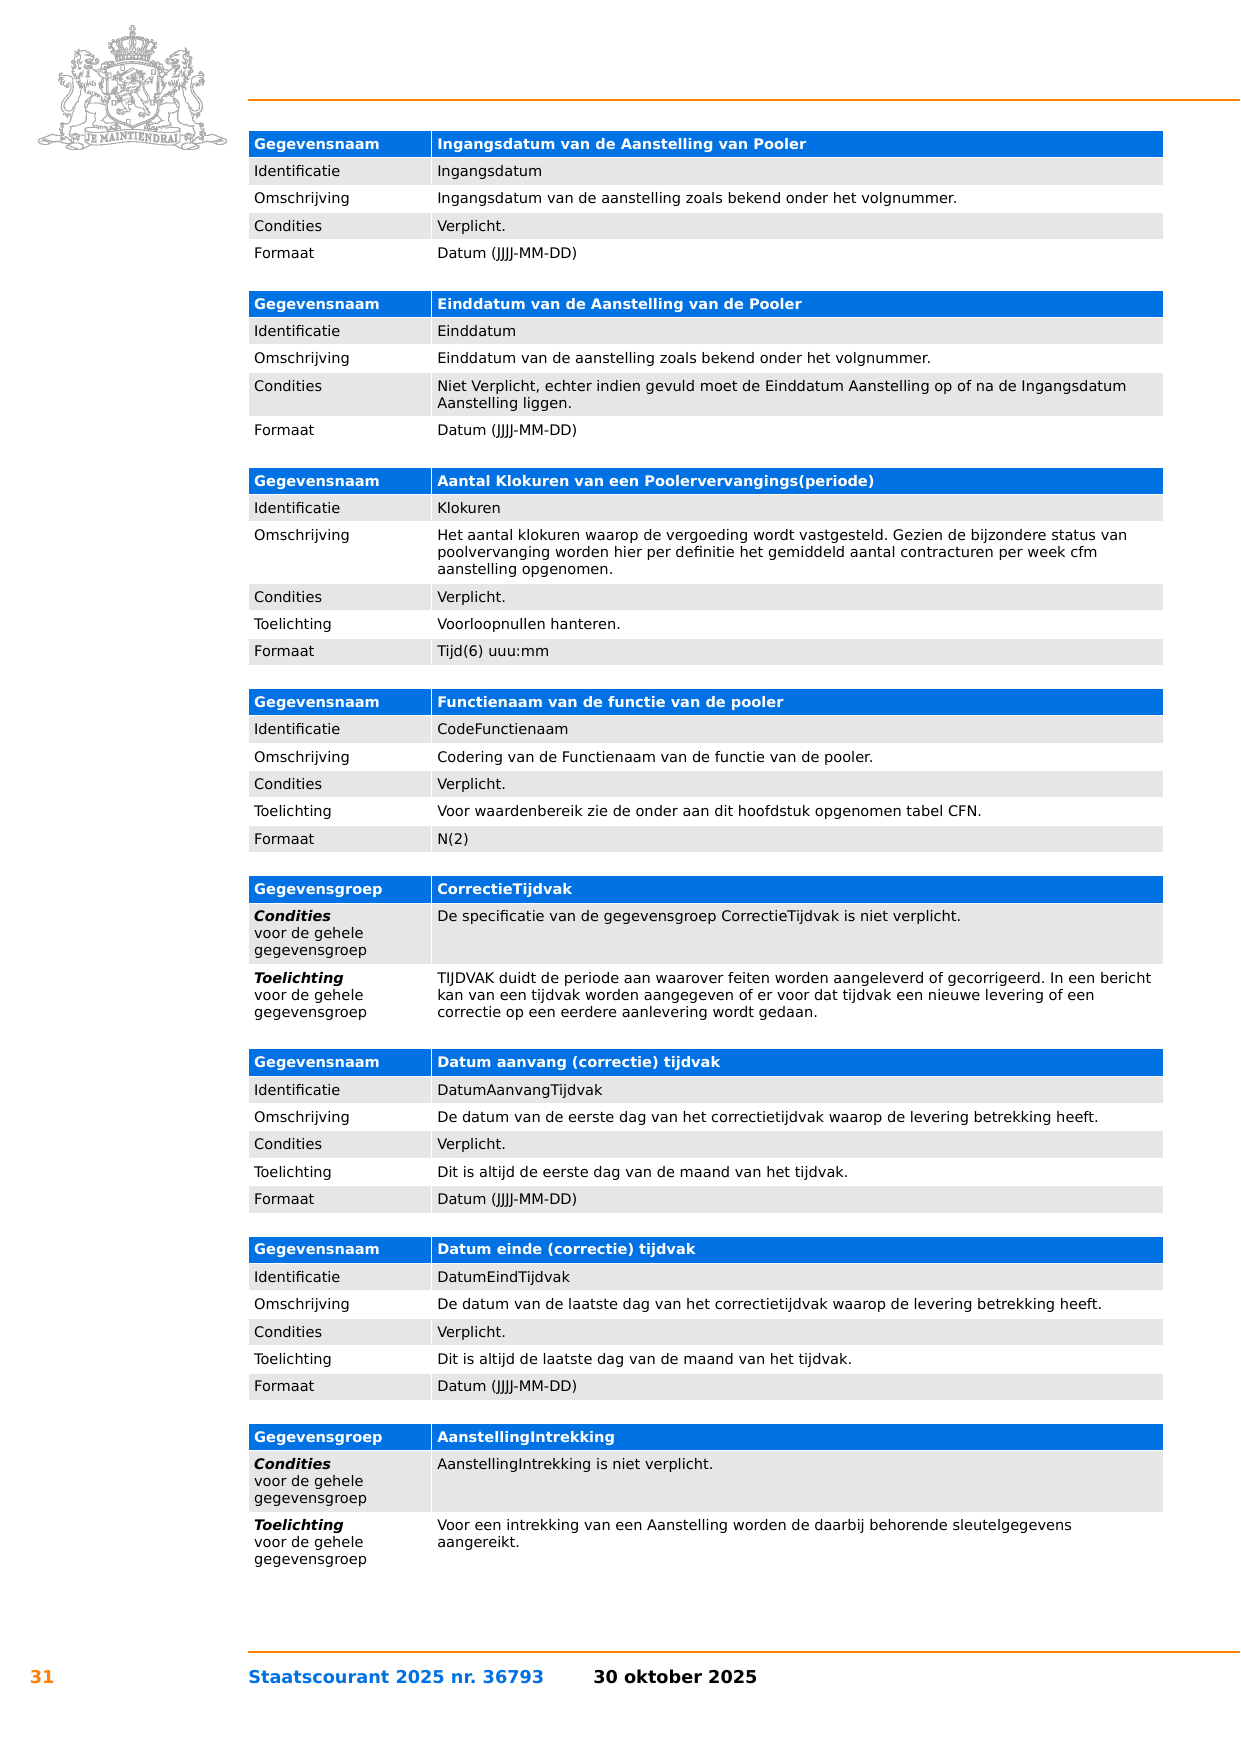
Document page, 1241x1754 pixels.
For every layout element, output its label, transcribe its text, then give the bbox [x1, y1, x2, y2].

table_cell Condities [249, 373, 431, 416]
table_cell Toelichting [249, 611, 431, 638]
table_header CorrectieTijdvak [432, 876, 1163, 903]
table_cell Verplicht. [432, 1131, 1163, 1158]
table_cell Formaat [249, 1374, 431, 1400]
table_cell Toelichting voor de gehele gegevensgroep [249, 965, 431, 1025]
table_cell Identificatie [249, 158, 431, 185]
table_cell De specificatie van de gegevensgroep CorrectieTijdvak is niet verplicht. [432, 904, 1163, 964]
table_cell Verplicht. [432, 584, 1163, 610]
table_cell Omschrijving [249, 1104, 431, 1130]
table_cell Dit is altijd de laatste dag van de maand van het tijdvak. [432, 1346, 1163, 1372]
table_cell CodeFunctienaam [432, 716, 1163, 743]
table_cell Verplicht. [432, 1319, 1163, 1345]
table_cell Klokuren [432, 495, 1163, 521]
picture [38, 25, 227, 150]
table_cell Tijd(6) uuu:mm [432, 639, 1163, 665]
table_cell Identificatie [249, 495, 431, 521]
table_header Functienaam van de functie van de pooler [432, 689, 1163, 715]
table_cell Condities voor de gehele gegevensgroep [249, 904, 431, 964]
table_header Gegevensnaam [249, 1237, 431, 1263]
table_header Gegevensnaam [249, 468, 431, 494]
table_header Datum einde (correctie) tijdvak [432, 1237, 1163, 1263]
table_cell Identificatie [249, 716, 431, 743]
table_cell Datum (JJJJ-MM-DD) [432, 418, 1163, 444]
table_header AanstellingIntrekking [432, 1424, 1163, 1450]
table_cell Niet Verplicht, echter indien gevuld moet de Einddatum Aanstelling op of na de Ingangsdatum Aanstelling liggen. [432, 373, 1163, 416]
table_cell Condities [249, 584, 431, 610]
table_cell Toelichting [249, 1159, 431, 1185]
table_cell Ingangsdatum van de aanstelling zoals bekend onder het volgnummer. [432, 186, 1163, 212]
table_cell AanstellingIntrekking is niet verplicht. [432, 1451, 1163, 1512]
table_cell Verplicht. [432, 213, 1163, 239]
table_cell Identificatie [249, 1077, 431, 1103]
table_cell TIJDVAK duidt de periode aan waarover feiten worden aangeleverd of gecorrigeerd. In een bericht kan van een tijdvak worden aangegeven of er voor dat tijdvak een nieuwe levering of een correctie op een eerdere aanlevering wordt gedaan. [432, 965, 1163, 1025]
table_header Gegevensgroep [249, 876, 431, 903]
table_cell Condities [249, 213, 431, 239]
table_cell Identificatie [249, 318, 431, 344]
table_cell Ingangsdatum [432, 158, 1163, 185]
table_cell Omschrijving [249, 346, 431, 372]
table_cell Toelichting voor de gehele gegevensgroep [249, 1513, 431, 1573]
table_header Gegevensnaam [249, 131, 431, 157]
table_cell Voor een intrekking van een Aanstelling worden de daarbij behorende sleutelgegevens aangereikt. [432, 1513, 1163, 1573]
table_cell Het aantal klokuren waarop de vergoeding wordt vastgesteld. Gezien de bijzondere status van poolvervanging worden hier per definitie het gemiddeld aantal contracturen per week cfm aanstelling opgenomen. [432, 523, 1163, 583]
table_cell Datum (JJJJ-MM-DD) [432, 1374, 1163, 1400]
table_cell DatumEindTijdvak [432, 1264, 1163, 1290]
table_header Aantal Klokuren van een Poolervervangings(periode) [432, 468, 1163, 494]
table_cell Codering van de Functienaam van de functie van de pooler. [432, 744, 1163, 770]
table_header Gegevensgroep [249, 1424, 431, 1450]
table_cell Voorloopnullen hanteren. [432, 611, 1163, 638]
table_cell De datum van de eerste dag van het correctietijdvak waarop de levering betrekking heeft. [432, 1104, 1163, 1130]
table_header Datum aanvang (correctie) tijdvak [432, 1049, 1163, 1076]
table_cell Condities voor de gehele gegevensgroep [249, 1451, 431, 1512]
table_cell Formaat [249, 418, 431, 444]
table_cell Dit is altijd de eerste dag van de maand van het tijdvak. [432, 1159, 1163, 1185]
table_cell Omschrijving [249, 744, 431, 770]
table_cell Formaat [249, 1186, 431, 1213]
table_cell Toelichting [249, 799, 431, 825]
table_header Gegevensnaam [249, 1049, 431, 1076]
table_cell De datum van de laatste dag van het correctietijdvak waarop de levering betrekking heeft. [432, 1291, 1163, 1318]
table_cell Condities [249, 771, 431, 797]
table_cell Formaat [249, 241, 431, 267]
table_cell Condities [249, 1319, 431, 1345]
table_cell Omschrijving [249, 186, 431, 212]
table_header Ingangsdatum van de Aanstelling van Pooler [432, 131, 1163, 157]
table_cell Formaat [249, 826, 431, 852]
table_cell Datum (JJJJ-MM-DD) [432, 1186, 1163, 1213]
table_header Gegevensnaam [249, 291, 431, 317]
table_cell N(2) [432, 826, 1163, 852]
table_cell Formaat [249, 639, 431, 665]
table_cell Omschrijving [249, 523, 431, 583]
table_cell Voor waardenbereik zie de onder aan dit hoofdstuk opgenomen tabel CFN. [432, 799, 1163, 825]
table_cell Verplicht. [432, 771, 1163, 797]
table_cell Einddatum van de aanstelling zoals bekend onder het volgnummer. [432, 346, 1163, 372]
table_header Gegevensnaam [249, 689, 431, 715]
table_header Einddatum van de Aanstelling van de Pooler [432, 291, 1163, 317]
table_cell DatumAanvangTijdvak [432, 1077, 1163, 1103]
table_cell Toelichting [249, 1346, 431, 1372]
table_cell Omschrijving [249, 1291, 431, 1318]
table_cell Datum (JJJJ-MM-DD) [432, 241, 1163, 267]
table_cell Einddatum [432, 318, 1163, 344]
table_cell Condities [249, 1131, 431, 1158]
table_cell Identificatie [249, 1264, 431, 1290]
